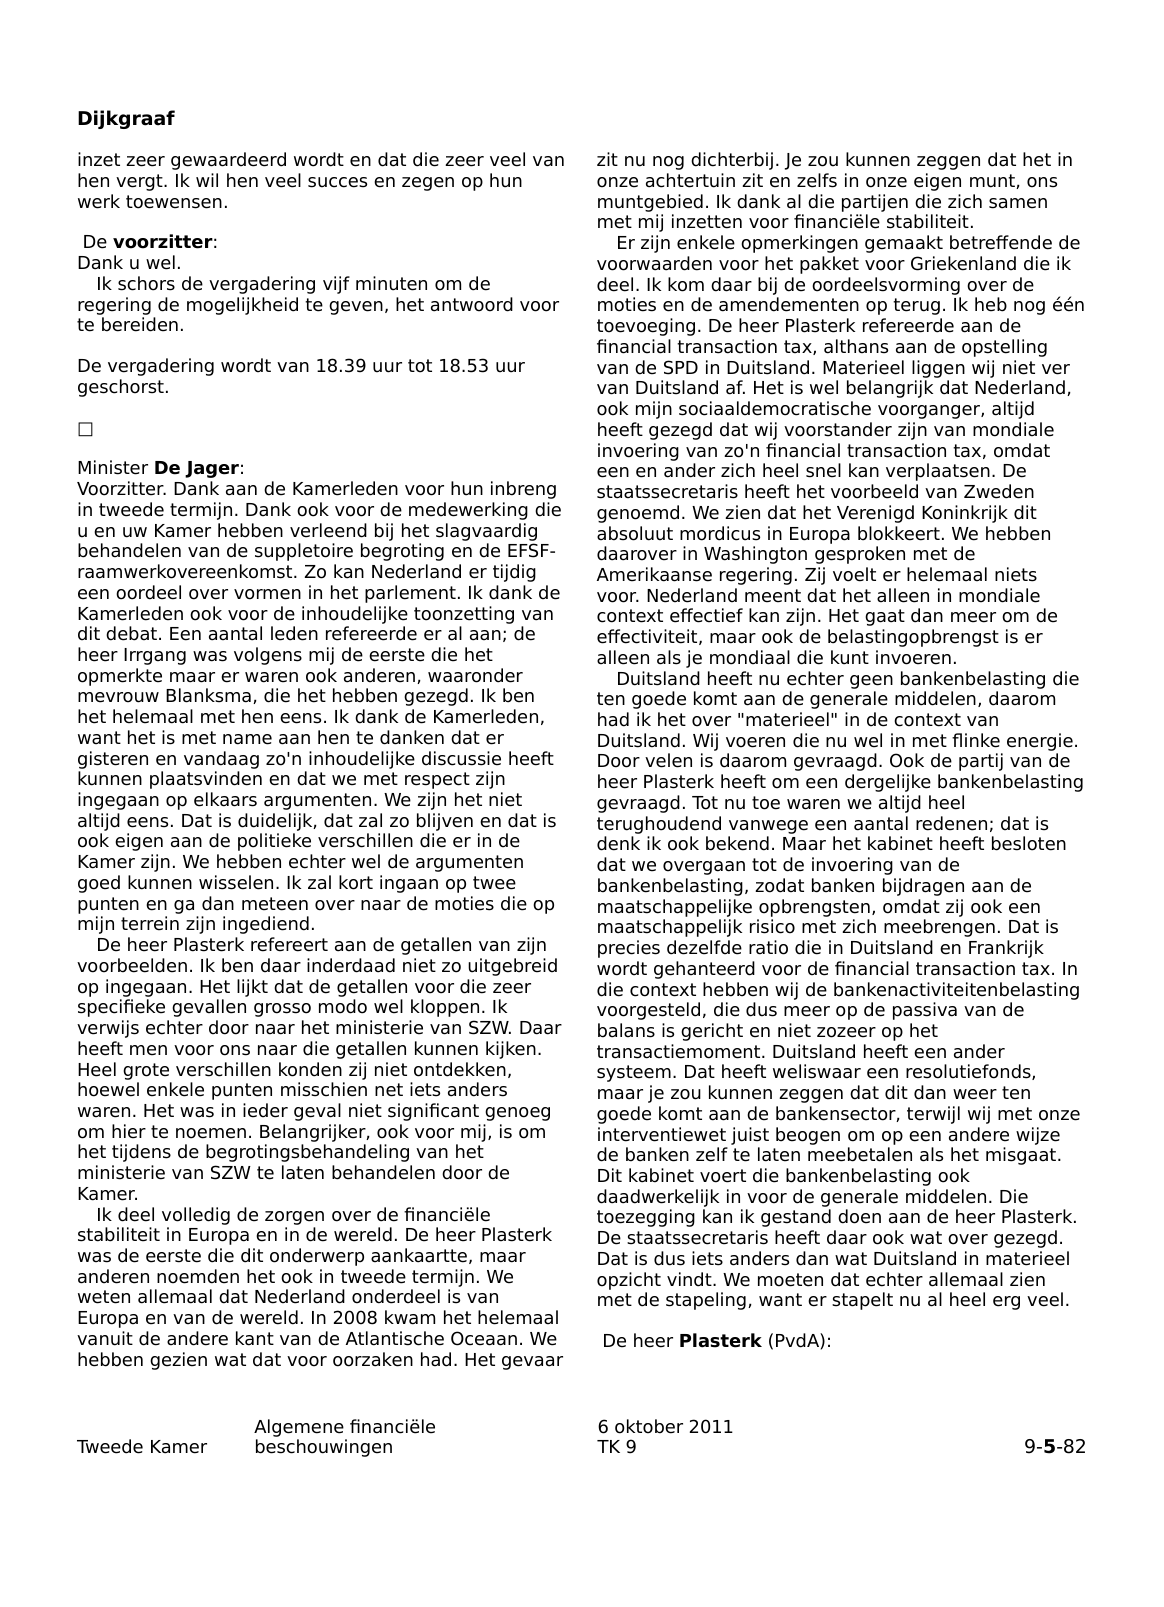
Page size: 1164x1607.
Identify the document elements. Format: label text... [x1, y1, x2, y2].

text Ik deel volledig de zorgen over de financiële stabiliteit in Europa en in de wereld. De heer Plasterk was de eerste die dit onderwerp aankaartte, maar anderen noemden het ook in tweede termijn. We weten allemaal dat Nederland onderdeel is van Europa en van de wereld. In 2008 kwam het helemaal vanuit de andere kant van de Atlantische Oceaan. We hebben gezien wat dat voor oorzaken had. Het gevaar [77, 1204, 567, 1370]
text zit nu nog dichterbij. Je zou kunnen zeggen dat het in onze achtertuin zit en zelfs in onze eigen munt, ons muntgebied. Ik dank al die partijen die zich samen met mij inzetten voor financiële stabiliteit. [596, 150, 1087, 233]
text De heer Plasterk (PvdA): [596, 1331, 1087, 1352]
text Duitsland heeft nu echter geen bankenbelasting die ten goede komt aan de generale middelen, daarom had ik het over "materieel" in de context van Duitsland. Wij voeren die nu wel in met flinke energie. Door velen is daarom gevraagd. Ook de partij van de heer Plasterk heeft om een dergelijke bankenbelasting gevraagd. Tot nu toe waren we altijd heel terughoudend vanwege een aantal redenen; dat is denk ik ook bekend. Maar het kabinet heeft besloten dat we overgaan tot de invoering van de bankenbelasting, zodat banken bijdragen aan de maatschappelijke opbrengsten, omdat zij ook een maatschappelijk risico met zich meebrengen. Dat is precies dezelfde ratio die in Duitsland en Frankrijk wordt gehanteerd voor de financial transaction tax. In die context hebben wij de bankenactiviteitenbelasting voorgesteld, die dus meer op de passiva van de balans is gericht en niet zozeer op het transactiemoment. Duitsland heeft een ander systeem. Dat heeft weliswaar een resolutiefonds, maar je zou kunnen zeggen dat dit dan weer ten goede komt aan de bankensector, terwijl wij met onze interventiewet juist beogen om op een andere wijze de banken zelf te laten meebetalen als het misgaat. Dit kabinet voert die bankenbelasting ook daadwerkelijk in voor de generale middelen. Die toezegging kan ik gestand doen aan de heer Plasterk. De staatssecretaris heeft daar ook wat over gezegd. Dat is dus iets anders dan wat Duitsland in materieel opzicht vindt. We moeten dat echter allemaal zien met de stapeling, want er stapelt nu al heel erg veel. [596, 668, 1087, 1311]
text De vergadering wordt van 18.39 uur tot 18.53 uur geschorst. [77, 356, 567, 397]
text Ik schors de vergadering vijf minuten om de regering de mogelijkheid te geven, het antwoord voor te bereiden. [77, 274, 567, 336]
text inzet zeer gewaardeerd wordt en dat die zeer veel van hen vergt. Ik wil hen veel succes en zegen op hun werk toewensen. [77, 150, 567, 212]
text Er zijn enkele opmerkingen gemaakt betreffende de voorwaarden voor het pakket voor Griekenland die ik deel. Ik kom daar bij de oordeelsvorming over de moties en de amendementen op terug. Ik heb nog één toevoeging. De heer Plasterk refereerde aan de financial transaction tax, althans aan de opstelling van de SPD in Duitsland. Materieel liggen wij niet ver van Duitsland af. Het is wel belangrijk dat Nederland, ook mijn sociaaldemocratische voorganger, altijd heeft gezegd dat wij voorstander zijn van mondiale invoering van zo'n financial transaction tax, omdat een en ander zich heel snel kan verplaatsen. De staatssecretaris heeft het voorbeeld van Zweden genoemd. We zien dat het Verenigd Koninkrijk dit absoluut mordicus in Europa blokkeert. We hebben daarover in Washington gesproken met de Amerikaanse regering. Zij voelt er helemaal niets voor. Nederland meent dat het alleen in mondiale context effectief kan zijn. Het gaat dan meer om de effectiviteit, maar ook de belastingopbrengst is er alleen als je mondiaal die kunt invoeren. [596, 233, 1087, 668]
text Minister De Jager: [77, 458, 567, 479]
text Voorzitter. Dank aan de Kamerleden voor hun inbreng in tweede termijn. Dank ook voor de medewerking die u en uw Kamer hebben verleend bij het slagvaardig behandelen van de suppletoire begroting en de EFSF-raamwerkovereenkomst. Zo kan Nederland er tijdig een oordeel over vormen in het parlement. Ik dank de Kamerleden ook voor de inhoudelijke toonzetting van dit debat. Een aantal leden refereerde er al aan; de heer Irrgang was volgens mij de eerste die het opmerkte maar er waren ook anderen, waaronder mevrouw Blanksma, die het hebben gezegd. Ik ben het helemaal met hen eens. Ik dank de Kamerleden, want het is met name aan hen te danken dat er gisteren en vandaag zo'n inhoudelijke discussie heeft kunnen plaatsvinden en dat we met respect zijn ingegaan op elkaars argumenten. We zijn het niet altijd eens. Dat is duidelijk, dat zal zo blijven en dat is ook eigen aan de politieke verschillen die er in de Kamer zijn. We hebben echter wel de argumenten goed kunnen wisselen. Ik zal kort ingaan op twee punten en ga dan meteen over naar de moties die op mijn terrein zijn ingediend. [77, 479, 567, 935]
text Dank u wel. [77, 253, 567, 274]
text De voorzitter: [77, 232, 567, 253]
text De heer Plasterk refereert aan de getallen van zijn voorbeelden. Ik ben daar inderdaad niet zo uitgebreid op ingegaan. Het lijkt dat de getallen voor die zeer specifieke gevallen grosso modo wel kloppen. Ik verwijs echter door naar het ministerie van SZW. Daar heeft men voor ons naar die getallen kunnen kijken. Heel grote verschillen konden zij niet ontdekken, hoewel enkele punten misschien net iets anders waren. Het was in ieder geval niet significant genoeg om hier te noemen. Belangrijker, ook voor mij, is om het tijdens de begrotingsbehandeling van het ministerie van SZW te laten behandelen door de Kamer. [77, 935, 567, 1204]
text □ [77, 417, 567, 438]
